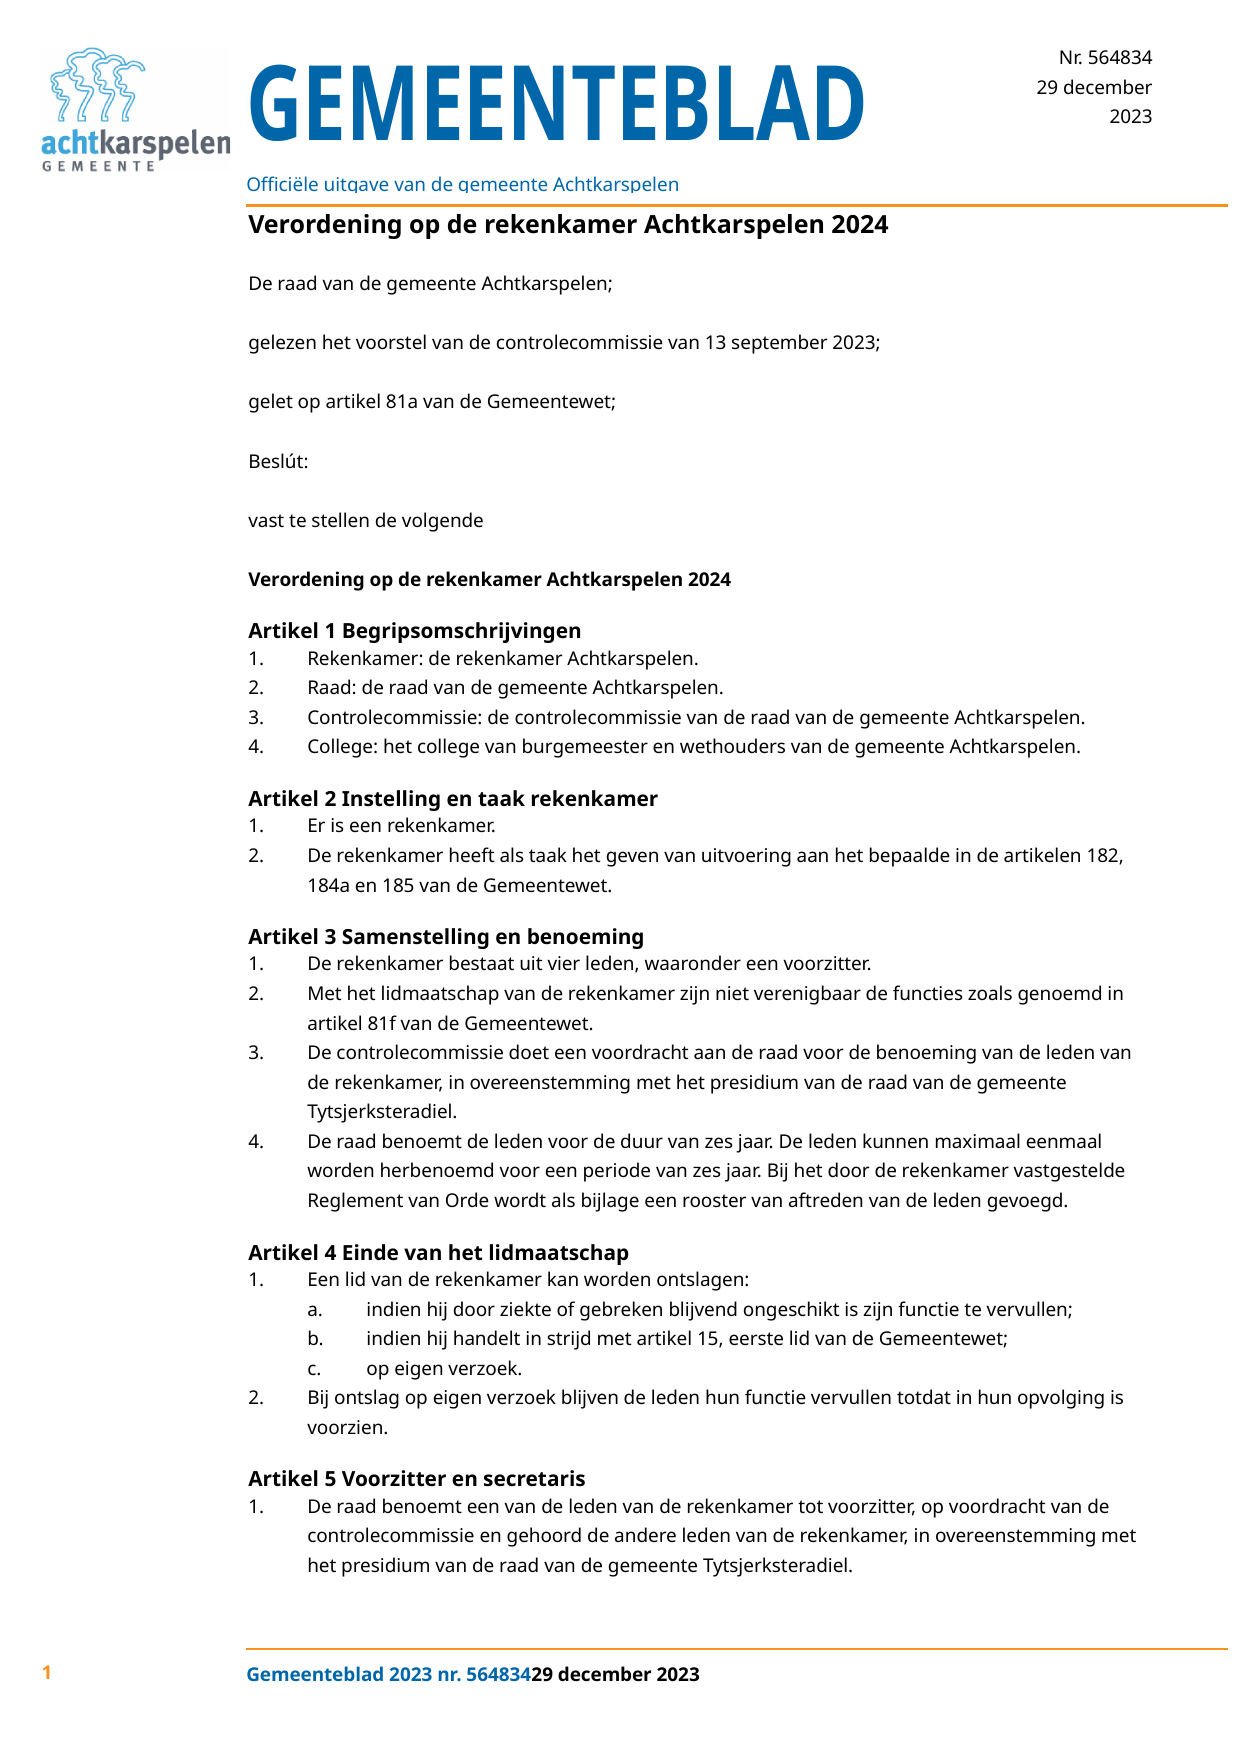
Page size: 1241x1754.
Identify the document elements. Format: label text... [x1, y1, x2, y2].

list Er is een rekenkamer. [248, 813, 1152, 838]
list indien hij door ziekte of gebreken blijvend ongeschikt is zijn functie te vervullen; [307, 1296, 1152, 1321]
text gelezen het voorstel van de controlecommissie van 13 september 2023; [248, 329, 1152, 355]
list op eigen verzoek. [307, 1355, 1152, 1381]
text gelet op artikel 81a van de Gemeentewet; [248, 389, 1152, 414]
list College: het college van burgemeester en wethouders van de gemeente Achtkarspelen. [248, 734, 1152, 759]
text vast te stellen de volgende [248, 507, 1152, 533]
text Artikel 5 Voorzitter en secretaris [248, 1464, 1152, 1493]
text Beslút: [248, 448, 1152, 473]
list Rekenkamer: de rekenkamer Achtkarspelen. [248, 645, 1152, 671]
list De rekenkamer bestaat uit vier leden, waaronder een voorzitter. [248, 951, 1152, 976]
text Verordening op de rekenkamer Achtkarspelen 2024 [248, 566, 1152, 592]
text Artikel 1 Begripsomschrijvingen [248, 617, 1152, 645]
list Een lid van de rekenkamer kan worden ontslagen: [248, 1266, 1152, 1292]
list De rekenkamer heeft als taak het geven van uitvoering aan het bepaalde in de artikelen 182, 184a en 185 van de Gemeentewet. [248, 842, 1152, 897]
text Artikel 3 Samenstelling en benoeming [248, 922, 1152, 951]
text Artikel 2 Instelling en taak rekenkamer [248, 784, 1152, 813]
list Met het lidmaatschap van de rekenkamer zijn niet verenigbaar de functies zoals genoemd in artikel 81f van de Gemeentewet. [248, 980, 1152, 1036]
list De raad benoemt de leden voor de duur van zes jaar. De leden kunnen maximaal eenmaal worden herbenoemd voor een periode van zes jaar. Bij het door de rekenkamer vastgestelde Reglement van Orde wordt als bijlage een rooster van aftreden van de leden gevoegd. [248, 1128, 1152, 1213]
text Artikel 4 Einde van het lidmaatschap [248, 1238, 1152, 1266]
list Bij ontslag op eigen verzoek blijven de leden hun functie vervullen totdat in hun opvolging is voorzien. [248, 1384, 1152, 1440]
list De raad benoemt een van de leden van de rekenkamer tot voorzitter, op voordracht van de controlecommissie en gehoord de andere leden van de rekenkamer, in overeenstemming met het presidium van de raad van de gemeente Tytsjerksteradiel. [248, 1493, 1152, 1578]
text De raad van de gemeente Achtkarspelen; [248, 270, 1152, 296]
list De controlecommissie doet een voordracht aan de raad voor de benoeming van de leden van de rekenkamer, in overeenstemming met het presidium van de raad van de gemeente Tytsjerksteradiel. [248, 1039, 1152, 1124]
picture [41, 47, 231, 172]
list indien hij handelt in strijd met artikel 15, eerste lid van de Gemeentewet; [307, 1325, 1152, 1351]
list Raad: de raad van de gemeente Achtkarspelen. [248, 674, 1152, 700]
text Verordening op de rekenkamer Achtkarspelen 2024 [248, 207, 1152, 241]
list Controlecommissie: de controlecommissie van de raad van de gemeente Achtkarspelen. [248, 704, 1152, 730]
